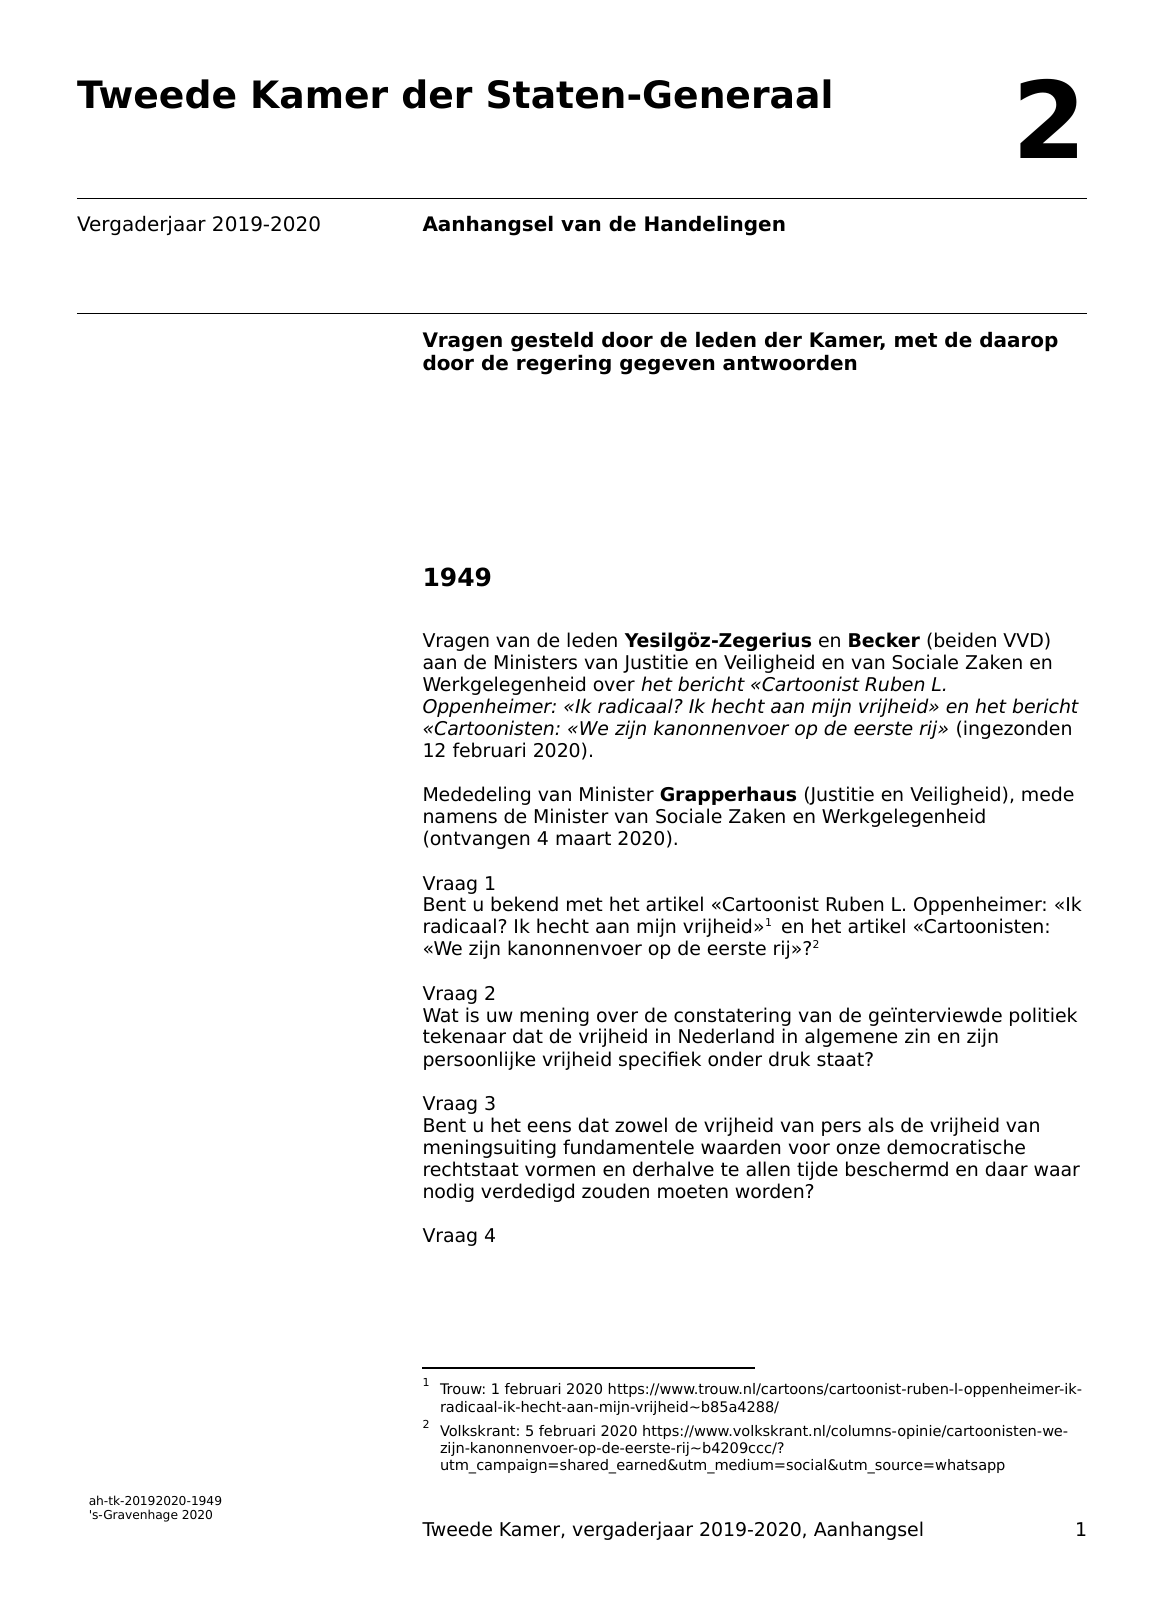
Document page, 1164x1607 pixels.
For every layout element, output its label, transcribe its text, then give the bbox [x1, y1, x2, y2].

text Vraag 3 [422, 1093, 1087, 1114]
text ah-tk-20192020-1949 [88, 1494, 323, 1508]
text Vraag 4 [422, 1225, 1087, 1247]
table_header 2 [886, 59, 1087, 198]
table_cell Vragen gesteld door de leden der Kamer, met de daarop door de regering gegeven antwoorden [422, 314, 1087, 375]
text Trouw: 1 februari 2020 https://www.trouw.nl/cartoons/cartoonist-ruben-l-oppenheimer-ik-radicaal-ik-hecht-aan-mijn-vrijheid~b85a4288/ [422, 1377, 1087, 1416]
text Wat is uw mening over de constatering van de geïnterviewde politiek tekenaar dat de vrijheid in Nederland in algemene zin en zijn persoonlijke vrijheid specifiek onder druk staat? [422, 1004, 1087, 1070]
text 1949 [422, 563, 1087, 592]
text 's-Gravenhage 2020 [88, 1508, 323, 1522]
text Mededeling van Minister Grapperhaus (Justitie en Veiligheid), mede namens de Minister van Sociale Zaken en Werkgelegenheid (ontvangen 4 maart 2020). [422, 784, 1087, 850]
text Vraag 1 [422, 872, 1087, 894]
text Volkskrant: 5 februari 2020 https://www.volkskrant.nl/columns-opinie/cartoonisten-we-zijn-kanonnenvoer-op-de-eerste-rij~b4209ccc/?utm_campaign=shared_earned&utm_medium=social&utm_source=whatsapp [422, 1418, 1087, 1474]
text Vraag 2 [422, 982, 1087, 1004]
table_cell [77, 314, 422, 375]
table_cell Aanhangsel van de Handelingen [422, 199, 1087, 313]
table_cell Vergaderjaar 2019-2020 [77, 199, 422, 313]
text Vragen van de leden Yesilgöz-Zegerius en Becker (beiden VVD) aan de Ministers van Justitie en Veiligheid en van Sociale Zaken en Werkgelegenheid over het bericht «Cartoonist Ruben L. Oppenheimer: «Ik radicaal? Ik hecht aan mijn vrijheid» en het bericht «Cartoonisten: «We zijn kanonnenvoer op de eerste rij» (ingezonden 12 februari 2020). [422, 630, 1087, 762]
text Bent u het eens dat zowel de vrijheid van pers als de vrijheid van meningsuiting fundamentele waarden voor onze democratische rechtstaat vormen en derhalve te allen tijde beschermd en daar waar nodig verdedigd zouden moeten worden? [422, 1114, 1087, 1202]
table_header Tweede Kamer der Staten-Generaal [77, 59, 886, 198]
text Bent u bekend met het artikel «Cartoonist Ruben L. Oppenheimer: «Ik radicaal? Ik hecht aan mijn vrijheid» en het artikel «Cartoonisten: «We zijn kanonnenvoer op de eerste rij»? [422, 894, 1087, 960]
